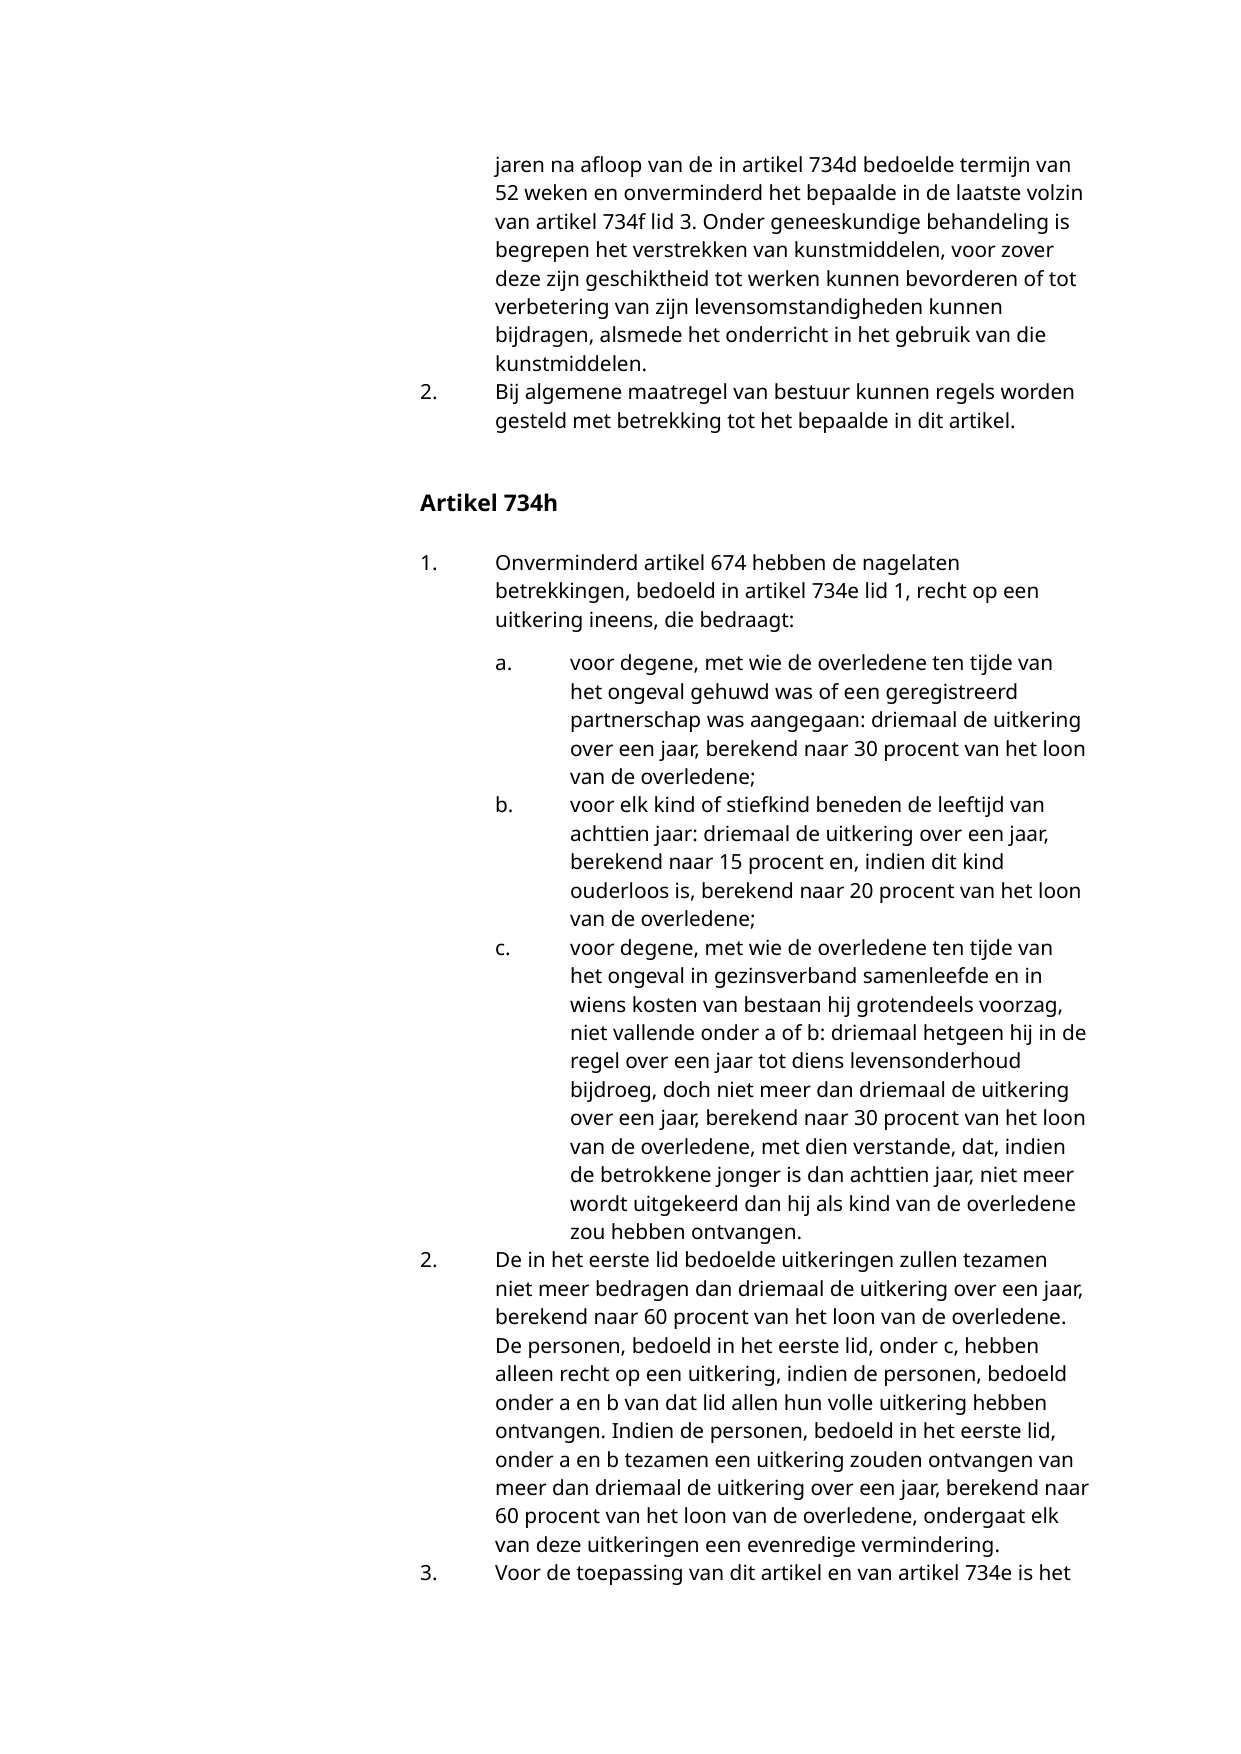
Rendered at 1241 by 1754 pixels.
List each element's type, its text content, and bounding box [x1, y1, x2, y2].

subtitle Artikel 734h [420, 487, 1090, 518]
list Voor de toepassing van dit artikel en van artikel 734e is het [420, 1558, 1090, 1587]
list voor degene, met wie de overledene ten tijde van het ongeval in gezinsverband samenleefde en in wiens kosten van bestaan hij grotendeels voorzag, niet vallende onder a of b: driemaal hetgeen hij in de regel over een jaar tot diens levensonderhoud bijdroeg, doch niet meer dan driemaal de uitkering over een jaar, berekend naar 30 procent van het loon van de overledene, met dien verstande, dat, indien de betrokkene jonger is dan achttien jaar, niet meer wordt uitgekeerd dan hij als kind van de overledene zou hebben ontvangen. [495, 933, 1090, 1246]
list jaren na afloop van de in artikel 734d bedoelde termijn van 52 weken en onverminderd het bepaalde in de laatste volzin van artikel 734f lid 3. Onder geneeskundige behandeling is begrepen het verstrekken van kunstmiddelen, voor zover deze zijn geschiktheid tot werken kunnen bevorderen of tot verbetering van zijn levensomstandigheden kunnen bijdragen, alsmede het onderricht in het gebruik van die kunstmiddelen. [420, 150, 1090, 377]
list voor elk kind of stiefkind beneden de leeftijd van achttien jaar: driemaal de uitkering over een jaar, berekend naar 15 procent en, indien dit kind ouderloos is, berekend naar 20 procent van het loon van de overledene; [495, 791, 1090, 933]
list Bij algemene maatregel van bestuur kunnen regels worden gesteld met betrekking tot het bepaalde in dit artikel. [420, 377, 1090, 434]
list De in het eerste lid bedoelde uitkeringen zullen tezamen niet meer bedragen dan driemaal de uitkering over een jaar, berekend naar 60 procent van het loon van de overledene. De personen, bedoeld in het eerste lid, onder c, hebben alleen recht op een uitkering, indien de personen, bedoeld onder a en b van dat lid allen hun volle uitkering hebben ontvangen. Indien de personen, bedoeld in het eerste lid, onder a en b tezamen een uitkering zouden ontvangen van meer dan driemaal de uitkering over een jaar, berekend naar 60 procent van het loon van de overledene, ondergaat elk van deze uitkeringen een evenredige vermindering. [420, 1246, 1090, 1558]
list voor degene, met wie de overledene ten tijde van het ongeval gehuwd was of een geregistreerd partnerschap was aangegaan: driemaal de uitkering over een jaar, berekend naar 30 procent van het loon van de overledene; [495, 648, 1090, 791]
list Onverminderd artikel 674 hebben de nagelaten betrekkingen, bedoeld in artikel 734e lid 1, recht op een uitkering ineens, die bedraagt: [420, 548, 1090, 633]
